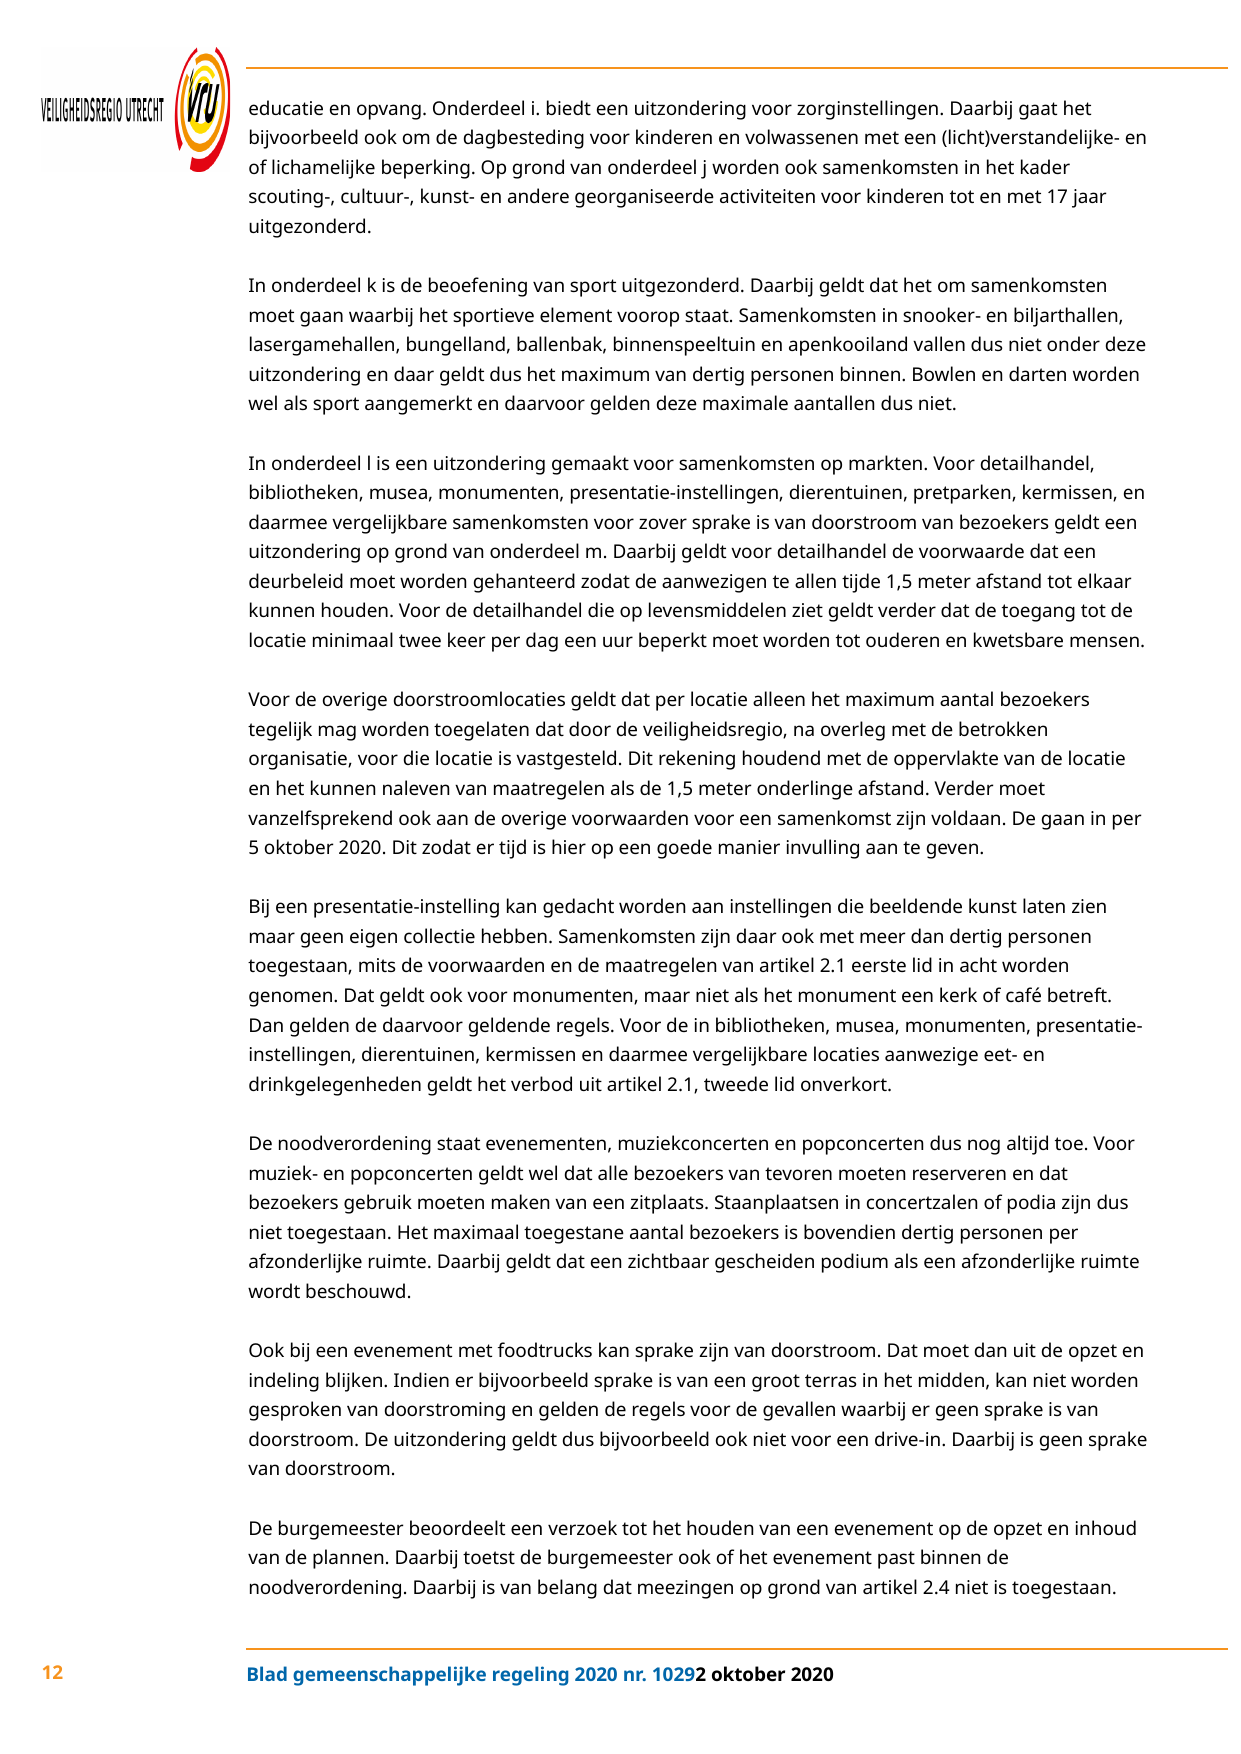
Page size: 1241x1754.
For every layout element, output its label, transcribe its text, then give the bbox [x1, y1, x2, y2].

text In onderdeel k is de beoefening van sport uitgezonderd. Daarbij geldt dat het om samenkomsten moet gaan waarbij het sportieve element voorop staat. Samenkomsten in snooker- en biljarthallen, lasergamehallen, bungelland, ballenbak, binnenspeeltuin en apenkooiland vallen dus niet onder deze uitzondering en daar geldt dus het maximum van dertig personen binnen. Bowlen en darten worden wel als sport aangemerkt en daarvoor gelden deze maximale aantallen dus niet. [248, 272, 1152, 416]
text Ook bij een evenement met foodtrucks kan sprake zijn van doorstroom. Dat moet dan uit de opzet en indeling blijken. Indien er bijvoorbeeld sprake is van een groot terras in het midden, kan niet worden gesproken van doorstroming en gelden de regels voor de gevallen waarbij er geen sprake is van doorstroom. De uitzondering geldt dus bijvoorbeeld ook niet voor een drive-in. Daarbij is geen sprake van doorstroom. [248, 1337, 1152, 1481]
text De noodverordening staat evenementen, muziekconcerten en popconcerten dus nog altijd toe. Voor muziek- en popconcerten geldt wel dat alle bezoekers van tevoren moeten reserveren en dat bezoekers gebruik moeten maken van een zitplaats. Staanplaatsen in concertzalen of podia zijn dus niet toegestaan. Het maximaal toegestane aantal bezoekers is bovendien dertig personen per afzonderlijke ruimte. Daarbij geldt dat een zichtbaar gescheiden podium als een afzonderlijke ruimte wordt beschouwd. [248, 1130, 1152, 1304]
text educatie en opvang. Onderdeel i. biedt een uitzondering voor zorginstellingen. Daarbij gaat het bijvoorbeeld ook om de dagbesteding voor kinderen en volwassenen met een (licht)verstandelijke- en of lichamelijke beperking. Op grond van onderdeel j worden ook samenkomsten in het kader scouting-, cultuur-, kunst- en andere georganiseerde activiteiten voor kinderen tot en met 17 jaar uitgezonderd. [248, 95, 1152, 239]
text Bij een presentatie-instelling kan gedacht worden aan instellingen die beeldende kunst laten zien maar geen eigen collectie hebben. Samenkomsten zijn daar ook met meer dan dertig personen toegestaan, mits de voorwaarden en de maatregelen van artikel 2.1 eerste lid in acht worden genomen. Dat geldt ook voor monumenten, maar niet als het monument een kerk of café betreft. Dan gelden de daarvoor geldende regels. Voor de in bibliotheken, musea, monumenten, presentatie-instellingen, dierentuinen, kermissen en daarmee vergelijkbare locaties aanwezige eet- en drinkgelegenheden geldt het verbod uit artikel 2.1, tweede lid onverkort. [248, 893, 1152, 1097]
text De burgemeester beoordeelt een verzoek tot het houden van een evenement op de opzet en inhoud van de plannen. Daarbij toetst de burgemeester ook of het evenement past binnen de noodverordening. Daarbij is van belang dat meezingen op grond van artikel 2.4 niet is toegestaan. [248, 1515, 1152, 1600]
text In onderdeel l is een uitzondering gemaakt voor samenkomsten op markten. Voor detailhandel, bibliotheken, musea, monumenten, presentatie-instellingen, dierentuinen, pretparken, kermissen, en daarmee vergelijkbare samenkomsten voor zover sprake is van doorstroom van bezoekers geldt een uitzondering op grond van onderdeel m. Daarbij geldt voor detailhandel de voorwaarde dat een deurbeleid moet worden gehanteerd zodat de aanwezigen te allen tijde 1,5 meter afstand tot elkaar kunnen houden. Voor de detailhandel die op levensmiddelen ziet geldt verder dat de toegang tot de locatie minimaal twee keer per dag een uur beperkt moet worden tot ouderen en kwetsbare mensen. [248, 450, 1152, 653]
picture [41, 47, 231, 172]
text Voor de overige doorstroomlocaties geldt dat per locatie alleen het maximum aantal bezoekers tegelijk mag worden toegelaten dat door de veiligheidsregio, na overleg met de betrokken organisatie, voor die locatie is vastgesteld. Dit rekening houdend met de oppervlakte van de locatie en het kunnen naleven van maatregelen als de 1,5 meter onderlinge afstand. Verder moet vanzelfsprekend ook aan de overige voorwaarden voor een samenkomst zijn voldaan. De gaan in per 5 oktober 2020. Dit zodat er tijd is hier op een goede manier invulling aan te geven. [248, 686, 1152, 860]
